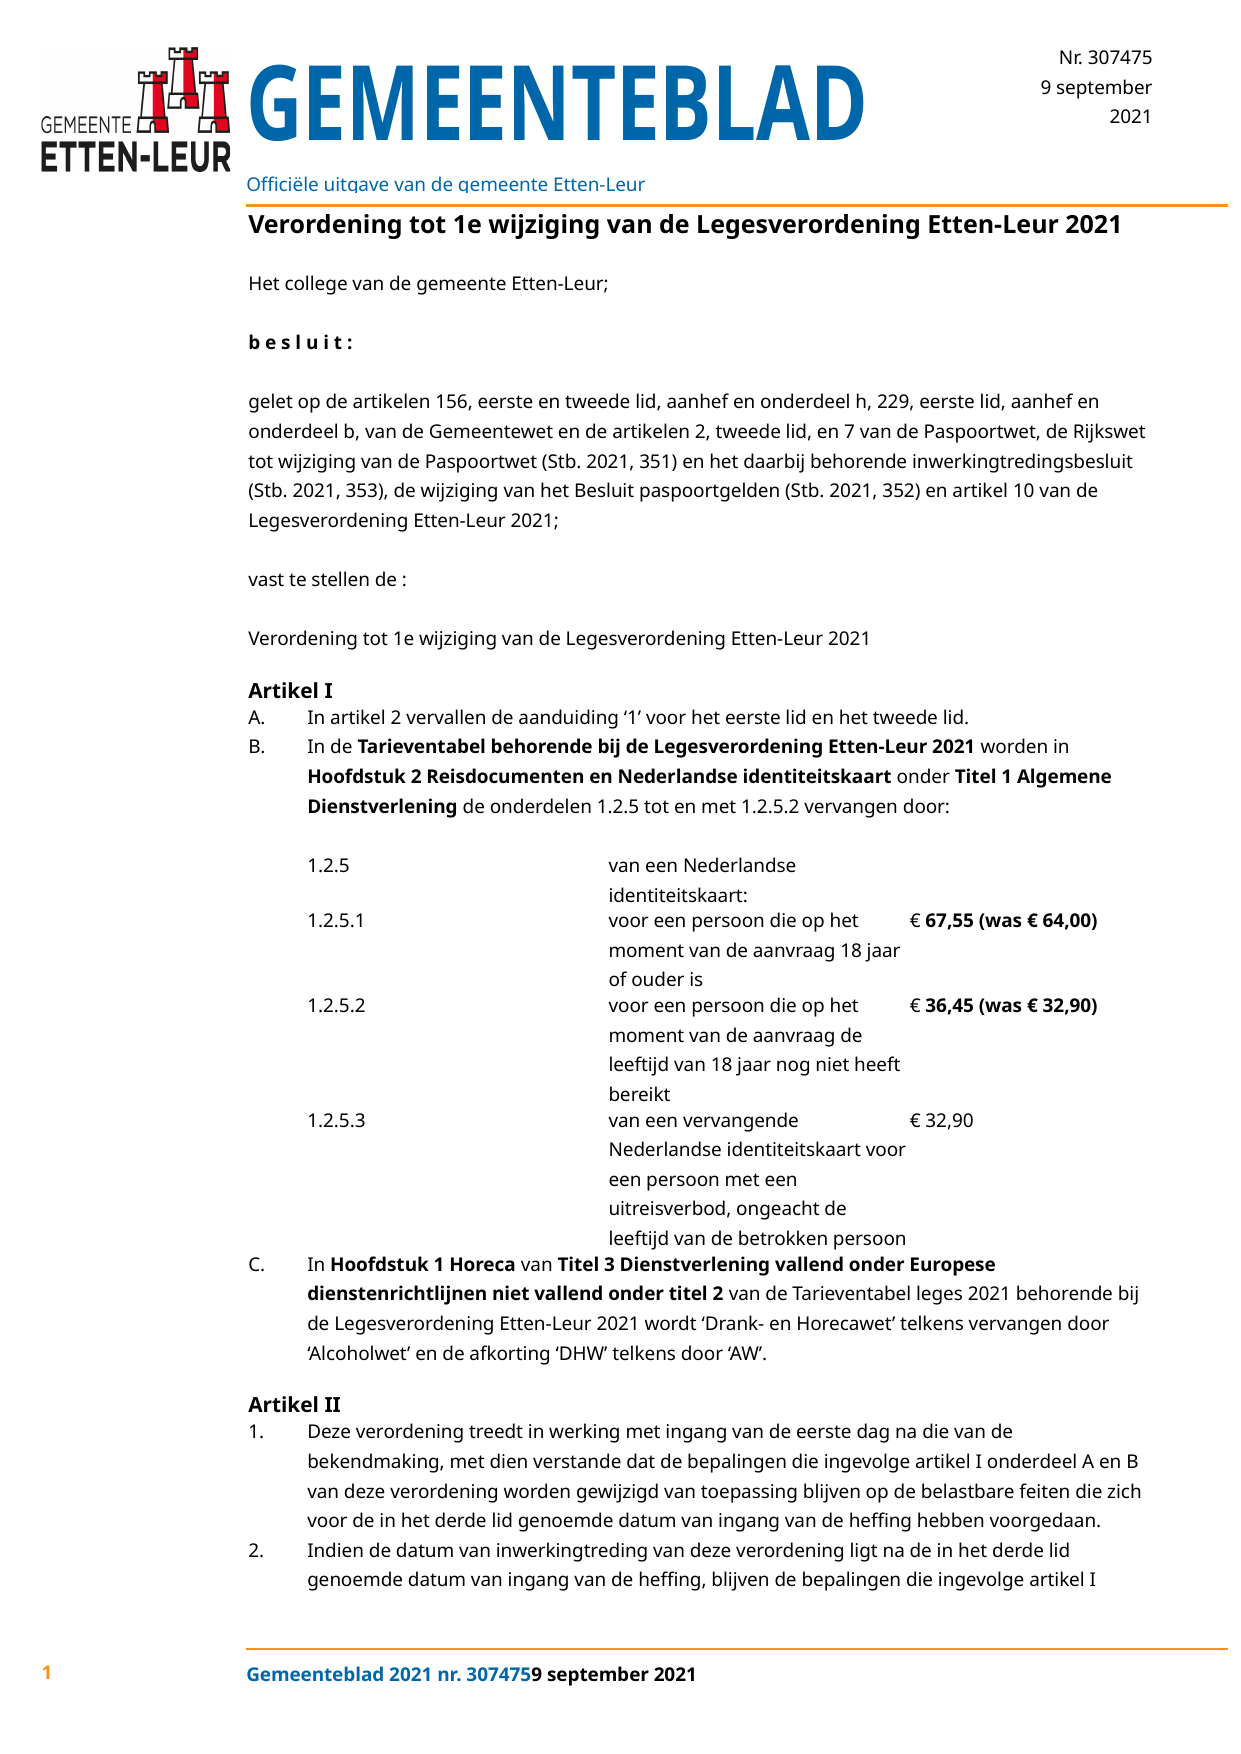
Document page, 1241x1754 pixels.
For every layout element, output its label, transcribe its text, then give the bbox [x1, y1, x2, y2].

table_cell 1.2.5.2 [307, 993, 608, 1107]
list In Hoofdstuk 1 Horeca van Titel 3 Dienstverlening vallend onder Europese dienstenrichtlijnen niet vallend onder titel 2 van de Tarieventabel leges 2021 behorende bij de Legesverordening Etten-Leur 2021 wordt ‘Drank- en Horecawet’ telkens vervangen door ‘Alcoholwet’ en de afkorting ‘DHW’ telkens door ‘AW’. [248, 1251, 1152, 1366]
table_cell voor een persoon die op het moment van de aanvraag de leeftijd van 18 jaar nog niet heeft bereikt [608, 993, 909, 1107]
table_header van een Nederlandse identiteitskaart: [608, 852, 909, 907]
table_cell voor een persoon die op het moment van de aanvraag 18 jaar of ouder is [608, 908, 909, 992]
picture [41, 47, 231, 172]
list In artikel 2 vervallen de aanduiding ‘1’ voor het eerste lid en het tweede lid. [248, 704, 1152, 730]
table_cell 1.2.5.1 [307, 908, 608, 992]
table_cell 1.2.5.3 [307, 1107, 608, 1251]
text Verordening tot 1e wijziging van de Legesverordening Etten-Leur 2021 [248, 625, 1152, 651]
list Indien de datum van inwerkingtreding van deze verordening ligt na de in het derde lid genoemde datum van ingang van de heffing, blijven de bepalingen die ingevolge artikel I [248, 1537, 1152, 1592]
text vast te stellen de : [248, 566, 1152, 592]
text Het college van de gemeente Etten-Leur; [248, 270, 1152, 296]
list Deze verordening treedt in werking met ingang van de eerste dag na die van de bekendmaking, met dien verstande dat de bepalingen die ingevolge artikel I onderdeel A en B van deze verordening worden gewijzigd van toepassing blijven op de belastbare feiten die zich voor de in het derde lid genoemde datum van ingang van de heffing hebben voorgedaan. [248, 1419, 1152, 1533]
table_cell van een vervangende Nederlandse identiteitskaart voor een persoon met een uitreisverbod, ongeacht de leeftijd van de betrokken persoon [608, 1107, 909, 1251]
list In de Tarieventabel behorende bij de Legesverordening Etten-Leur 2021 worden in Hoofdstuk 2 Reisdocumenten en Nederlandse identiteitskaart onder Titel 1 Algemene Dienstverlening de onderdelen 1.2.5 tot en met 1.2.5.2 vervangen door: [248, 734, 1152, 819]
text b e s l u i t : [248, 329, 1152, 355]
table_cell € 67,55 (was € 64,00) [910, 908, 1211, 992]
table_cell € 32,90 [910, 1107, 1211, 1251]
text Artikel I [248, 676, 1152, 704]
table_cell € 36,45 (was € 32,90) [910, 993, 1211, 1107]
text Verordening tot 1e wijziging van de Legesverordening Etten-Leur 2021 [248, 207, 1152, 241]
table_header 1.2.5 [307, 852, 608, 907]
text gelet op de artikelen 156, eerste en tweede lid, aanhef en onderdeel h, 229, eerste lid, aanhef en onderdeel b, van de Gemeentewet en de artikelen 2, tweede lid, en 7 van de Paspoortwet, de Rijkswet tot wijziging van de Paspoortwet (Stb. 2021, 351) en het daarbij behorende inwerkingtredingsbesluit (Stb. 2021, 353), de wijziging van het Besluit paspoortgelden (Stb. 2021, 352) en artikel 10 van de Legesverordening Etten-Leur 2021; [248, 389, 1152, 533]
text Artikel II [248, 1390, 1152, 1419]
table_header [910, 852, 1211, 907]
